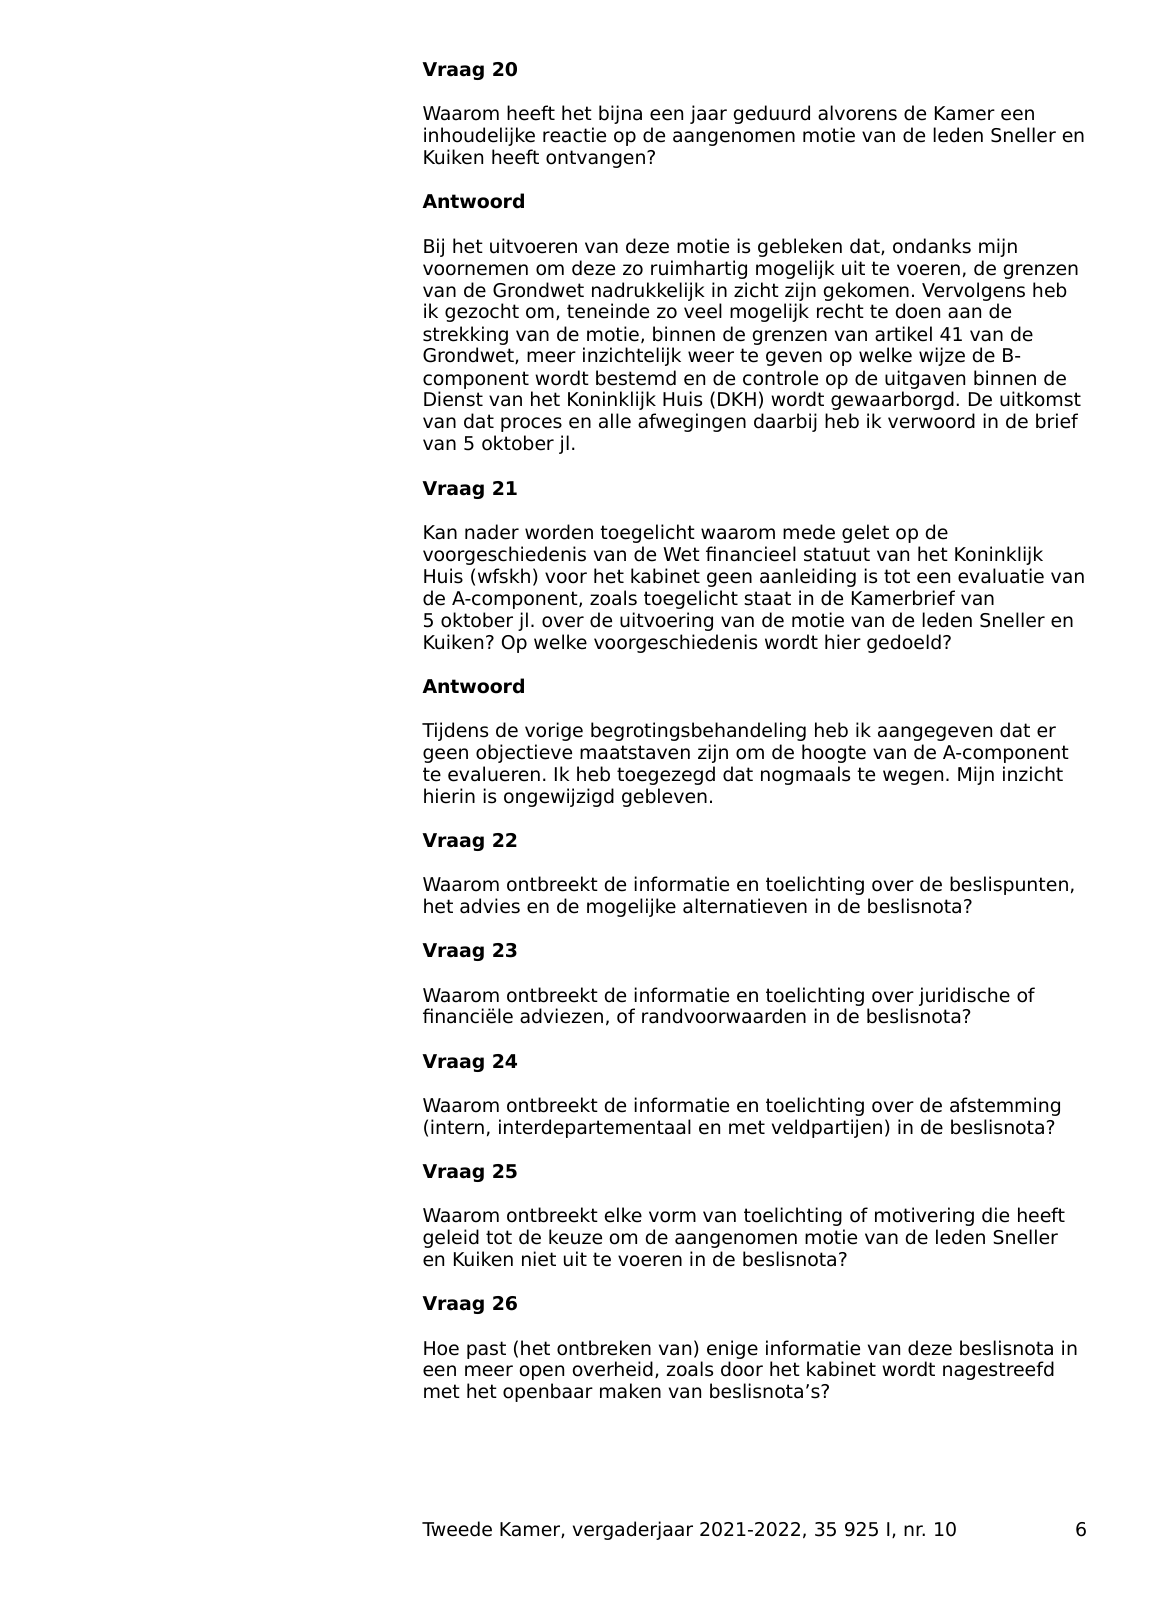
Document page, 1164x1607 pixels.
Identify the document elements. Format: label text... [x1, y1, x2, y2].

text Hoe past (het ontbreken van) enige informatie van deze beslisnota in een meer open overheid, zoals door het kabinet wordt nagestreefd met het openbaar maken van beslisnota’s? [422, 1337, 1087, 1403]
subtitle Antwoord [422, 191, 1087, 213]
text Kan nader worden toegelicht waarom mede gelet op de voorgeschiedenis van de Wet financieel statuut van het Koninklijk Huis (wfskh) voor het kabinet geen aanleiding is tot een evaluatie van de A-component, zoals toegelicht staat in de Kamerbrief van 5 oktober jl. over de uitvoering van de motie van de leden Sneller en Kuiken? Op welke voorgeschiedenis wordt hier gedoeld? [422, 522, 1087, 653]
text Bij het uitvoeren van deze motie is gebleken dat, ondanks mijn voornemen om deze zo ruimhartig mogelijk uit te voeren, de grenzen van de Grondwet nadrukkelijk in zicht zijn gekomen. Vervolgens heb ik gezocht om, teneinde zo veel mogelijk recht te doen aan de strekking van de motie, binnen de grenzen van artikel 41 van de Grondwet, meer inzichtelijk weer te geven op welke wijze de B-component wordt bestemd en de controle op de uitgaven binnen de Dienst van het Koninklijk Huis (DKH) wordt gewaarborgd. De uitkomst van dat proces en alle afwegingen daarbij heb ik verwoord in de brief van 5 oktober jl. [422, 236, 1087, 455]
subtitle Vraag 25 [422, 1161, 1087, 1183]
subtitle Antwoord [422, 676, 1087, 698]
subtitle Vraag 26 [422, 1293, 1087, 1315]
text Waarom ontbreekt elke vorm van toelichting of motivering die heeft geleid tot de keuze om de aangenomen motie van de leden Sneller en Kuiken niet uit te voeren in de beslisnota? [422, 1205, 1087, 1271]
text Waarom ontbreekt de informatie en toelichting over de beslispunten, het advies en de mogelijke alternatieven in de beslisnota? [422, 874, 1087, 918]
subtitle Vraag 23 [422, 940, 1087, 962]
subtitle Vraag 24 [422, 1051, 1087, 1073]
subtitle Vraag 22 [422, 830, 1087, 852]
text Waarom ontbreekt de informatie en toelichting over juridische of financiële adviezen, of randvoorwaarden in de beslisnota? [422, 984, 1087, 1028]
subtitle Vraag 20 [422, 59, 1087, 81]
text Waarom ontbreekt de informatie en toelichting over de afstemming (intern, interdepartementaal en met veldpartijen) in de beslisnota? [422, 1095, 1087, 1139]
text Waarom heeft het bijna een jaar geduurd alvorens de Kamer een inhoudelijke reactie op de aangenomen motie van de leden Sneller en Kuiken heeft ontvangen? [422, 103, 1087, 169]
subtitle Vraag 21 [422, 477, 1087, 499]
text Tijdens de vorige begrotingsbehandeling heb ik aangegeven dat er geen objectieve maatstaven zijn om de hoogte van de A-component te evalueren. Ik heb toegezegd dat nogmaals te wegen. Mijn inzicht hierin is ongewijzigd gebleven. [422, 720, 1087, 808]
